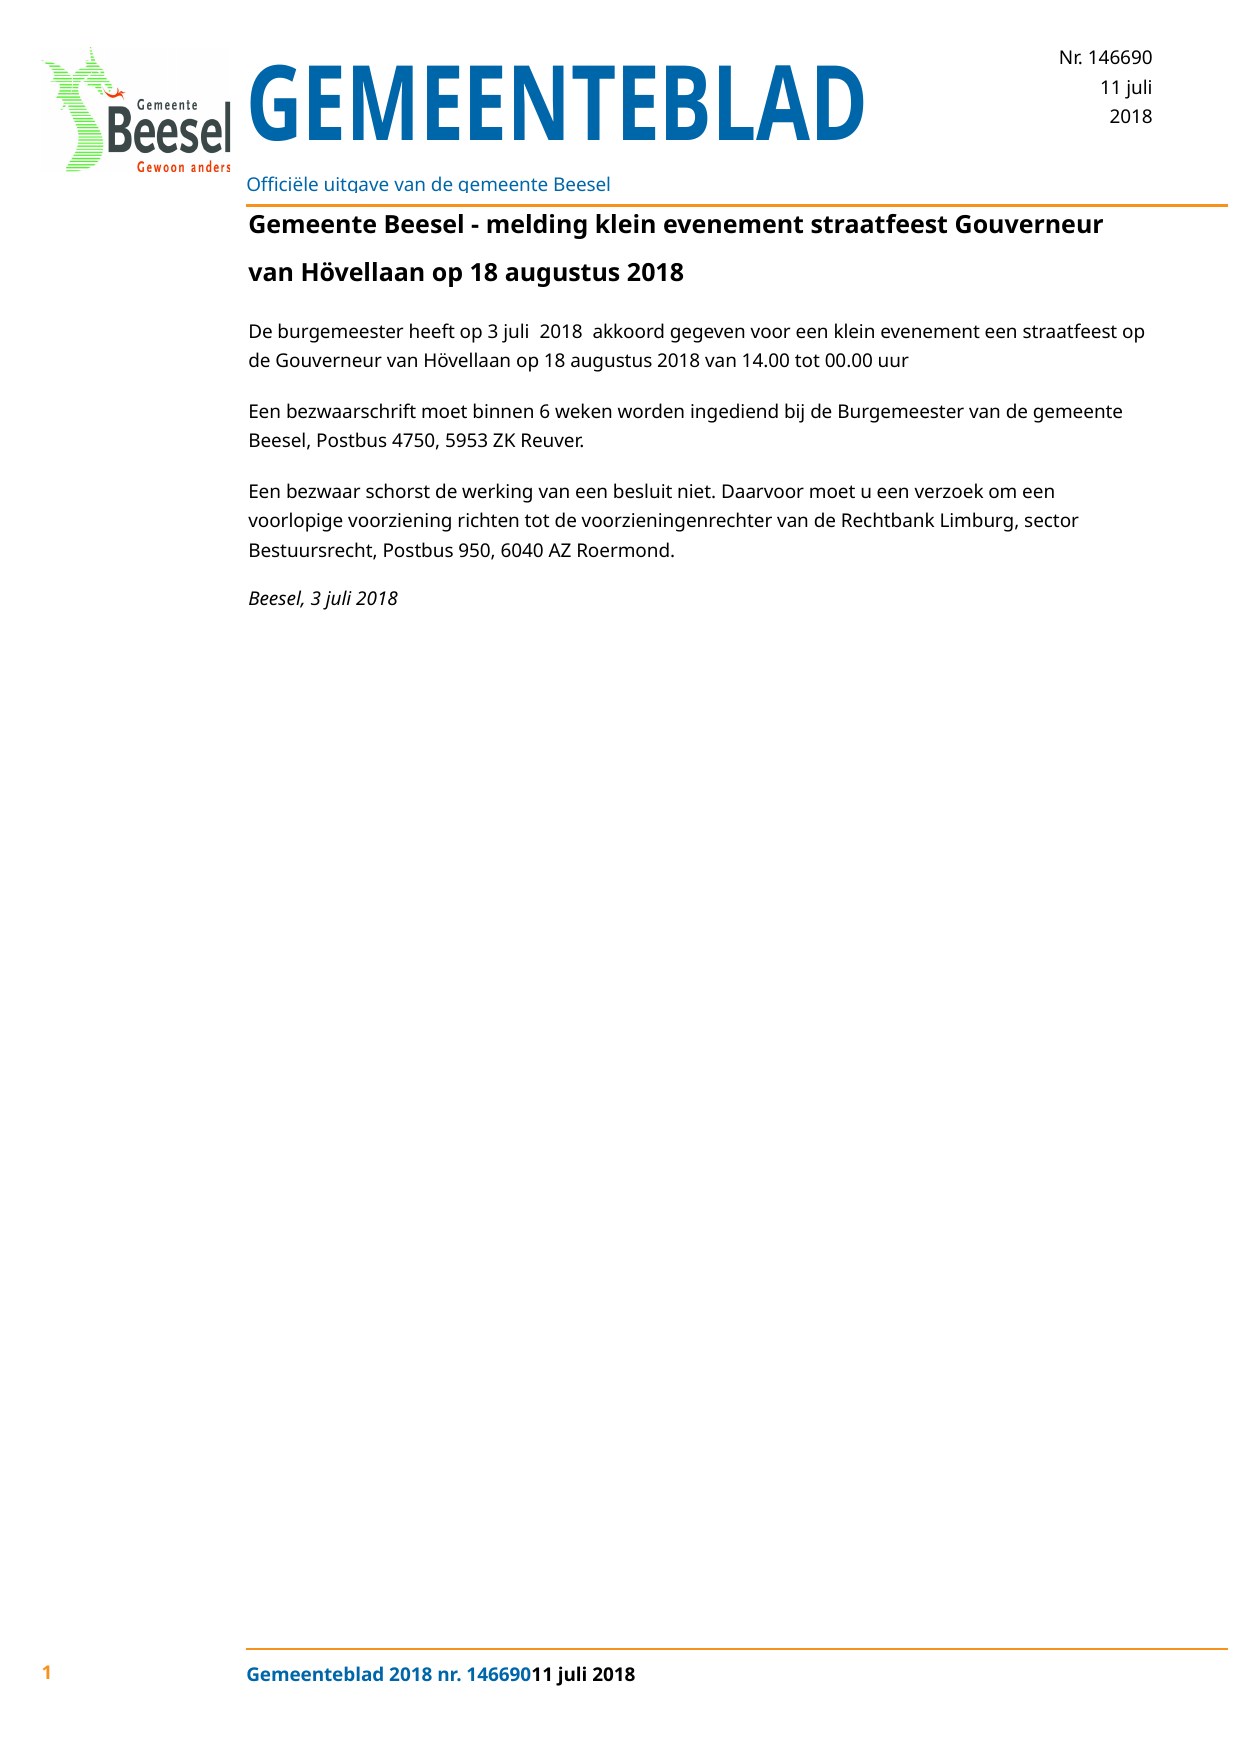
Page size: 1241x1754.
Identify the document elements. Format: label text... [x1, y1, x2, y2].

text De burgemeester heeft op 3 juli 2018 akkoord gegeven voor een klein evenement een straatfeest op de Gouverneur van Hövellaan op 18 augustus 2018 van 14.00 tot 00.00 uur [248, 318, 1152, 373]
picture [41, 47, 231, 172]
text Een bezwaar schorst de werking van een besluit niet. Daarvoor moet u een verzoek om een voorlopige voorziening richten tot de voorzieningenrechter van de Rechtbank Limburg, sector Bestuursrecht, Postbus 950, 6040 AZ Roermond. [248, 478, 1152, 563]
text Beesel, 3 juli 2018 [248, 585, 1152, 611]
text Een bezwaarschrift moet binnen 6 weken worden ingediend bij de Burgemeester van de gemeente Beesel, Postbus 4750, 5953 ZK Reuver. [248, 398, 1152, 453]
text Gemeente Beesel - melding klein evenement straatfeest Gouverneur van Hövellaan op 18 augustus 2018 [248, 207, 1152, 288]
